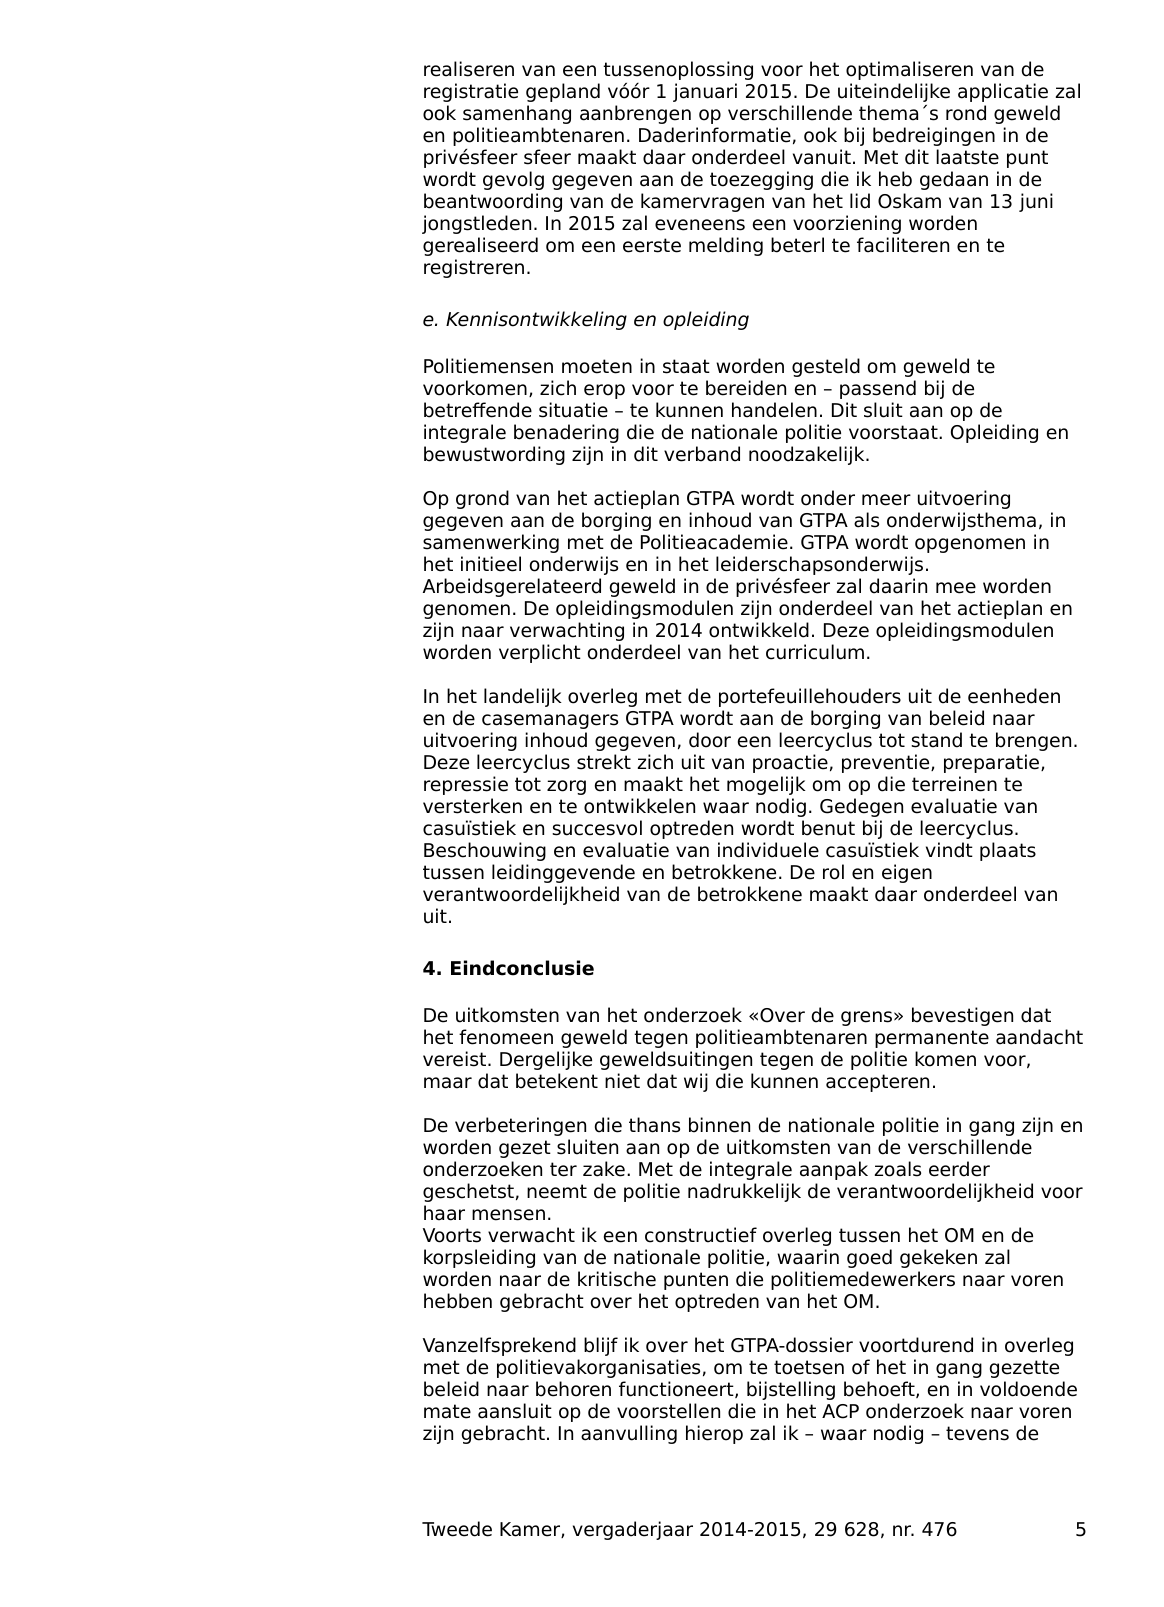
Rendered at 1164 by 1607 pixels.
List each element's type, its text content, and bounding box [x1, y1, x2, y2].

text realiseren van een tussenoplossing voor het optimaliseren van de registratie gepland vóór 1 januari 2015. De uiteindelijke applicatie zal ook samenhang aanbrengen op verschillende thema´s rond geweld en politieambtenaren. Daderinformatie, ook bij bedreigingen in de privésfeer sfeer maakt daar onderdeel vanuit. Met dit laatste punt wordt gevolg gegeven aan de toezegging die ik heb gedaan in de beantwoording van de kamervragen van het lid Oskam van 13 juni jongstleden. In 2015 zal eveneens een voorziening worden gerealiseerd om een eerste melding beterl te faciliteren en te registreren. [422, 59, 1087, 279]
subtitle e. Kennisontwikkeling en opleiding [422, 309, 1087, 331]
text In het landelijk overleg met de portefeuillehouders uit de eenheden en de casemanagers GTPA wordt aan de borging van beleid naar uitvoering inhoud gegeven, door een leercyclus tot stand te brengen. Deze leercyclus strekt zich uit van proactie, preventie, preparatie, repressie tot zorg en maakt het mogelijk om op die terreinen te versterken en te ontwikkelen waar nodig. Gedegen evaluatie van casuïstiek en succesvol optreden wordt benut bij de leercyclus. Beschouwing en evaluatie van individuele casuïstiek vindt plaats tussen leidinggevende en betrokkene. De rol en eigen verantwoordelijkheid van de betrokkene maakt daar onderdeel van uit. [422, 686, 1087, 928]
subtitle 4. Eindconclusie [422, 958, 1087, 980]
text De verbeteringen die thans binnen de nationale politie in gang zijn en worden gezet sluiten aan op de uitkomsten van de verschillende onderzoeken ter zake. Met de integrale aanpak zoals eerder geschetst, neemt de politie nadrukkelijk de verantwoordelijkheid voor haar mensen. [422, 1115, 1087, 1225]
text De uitkomsten van het onderzoek «Over de grens» bevestigen dat het fenomeen geweld tegen politieambtenaren permanente aandacht vereist. Dergelijke geweldsuitingen tegen de politie komen voor, maar dat betekent niet dat wij die kunnen accepteren. [422, 1005, 1087, 1093]
text Op grond van het actieplan GTPA wordt onder meer uitvoering gegeven aan de borging en inhoud van GTPA als onderwijsthema, in samenwerking met de Politieacademie. GTPA wordt opgenomen in het initieel onderwijs en in het leiderschapsonderwijs. Arbeidsgerelateerd geweld in de privésfeer zal daarin mee worden genomen. De opleidingsmodulen zijn onderdeel van het actieplan en zijn naar verwachting in 2014 ontwikkeld. Deze opleidingsmodulen worden verplicht onderdeel van het curriculum. [422, 488, 1087, 664]
text Vanzelfsprekend blijf ik over het GTPA-dossier voortdurend in overleg met de politievakorganisaties, om te toetsen of het in gang gezette beleid naar behoren functioneert, bijstelling behoeft, en in voldoende mate aansluit op de voorstellen die in het ACP onderzoek naar voren zijn gebracht. In aanvulling hierop zal ik – waar nodig – tevens de [422, 1335, 1087, 1445]
text Voorts verwacht ik een constructief overleg tussen het OM en de korpsleiding van de nationale politie, waarin goed gekeken zal worden naar de kritische punten die politiemedewerkers naar voren hebben gebracht over het optreden van het OM. [422, 1225, 1087, 1313]
text Politiemensen moeten in staat worden gesteld om geweld te voorkomen, zich erop voor te bereiden en – passend bij de betreffende situatie – te kunnen handelen. Dit sluit aan op de integrale benadering die de nationale politie voorstaat. Opleiding en bewustwording zijn in dit verband noodzakelijk. [422, 356, 1087, 466]
